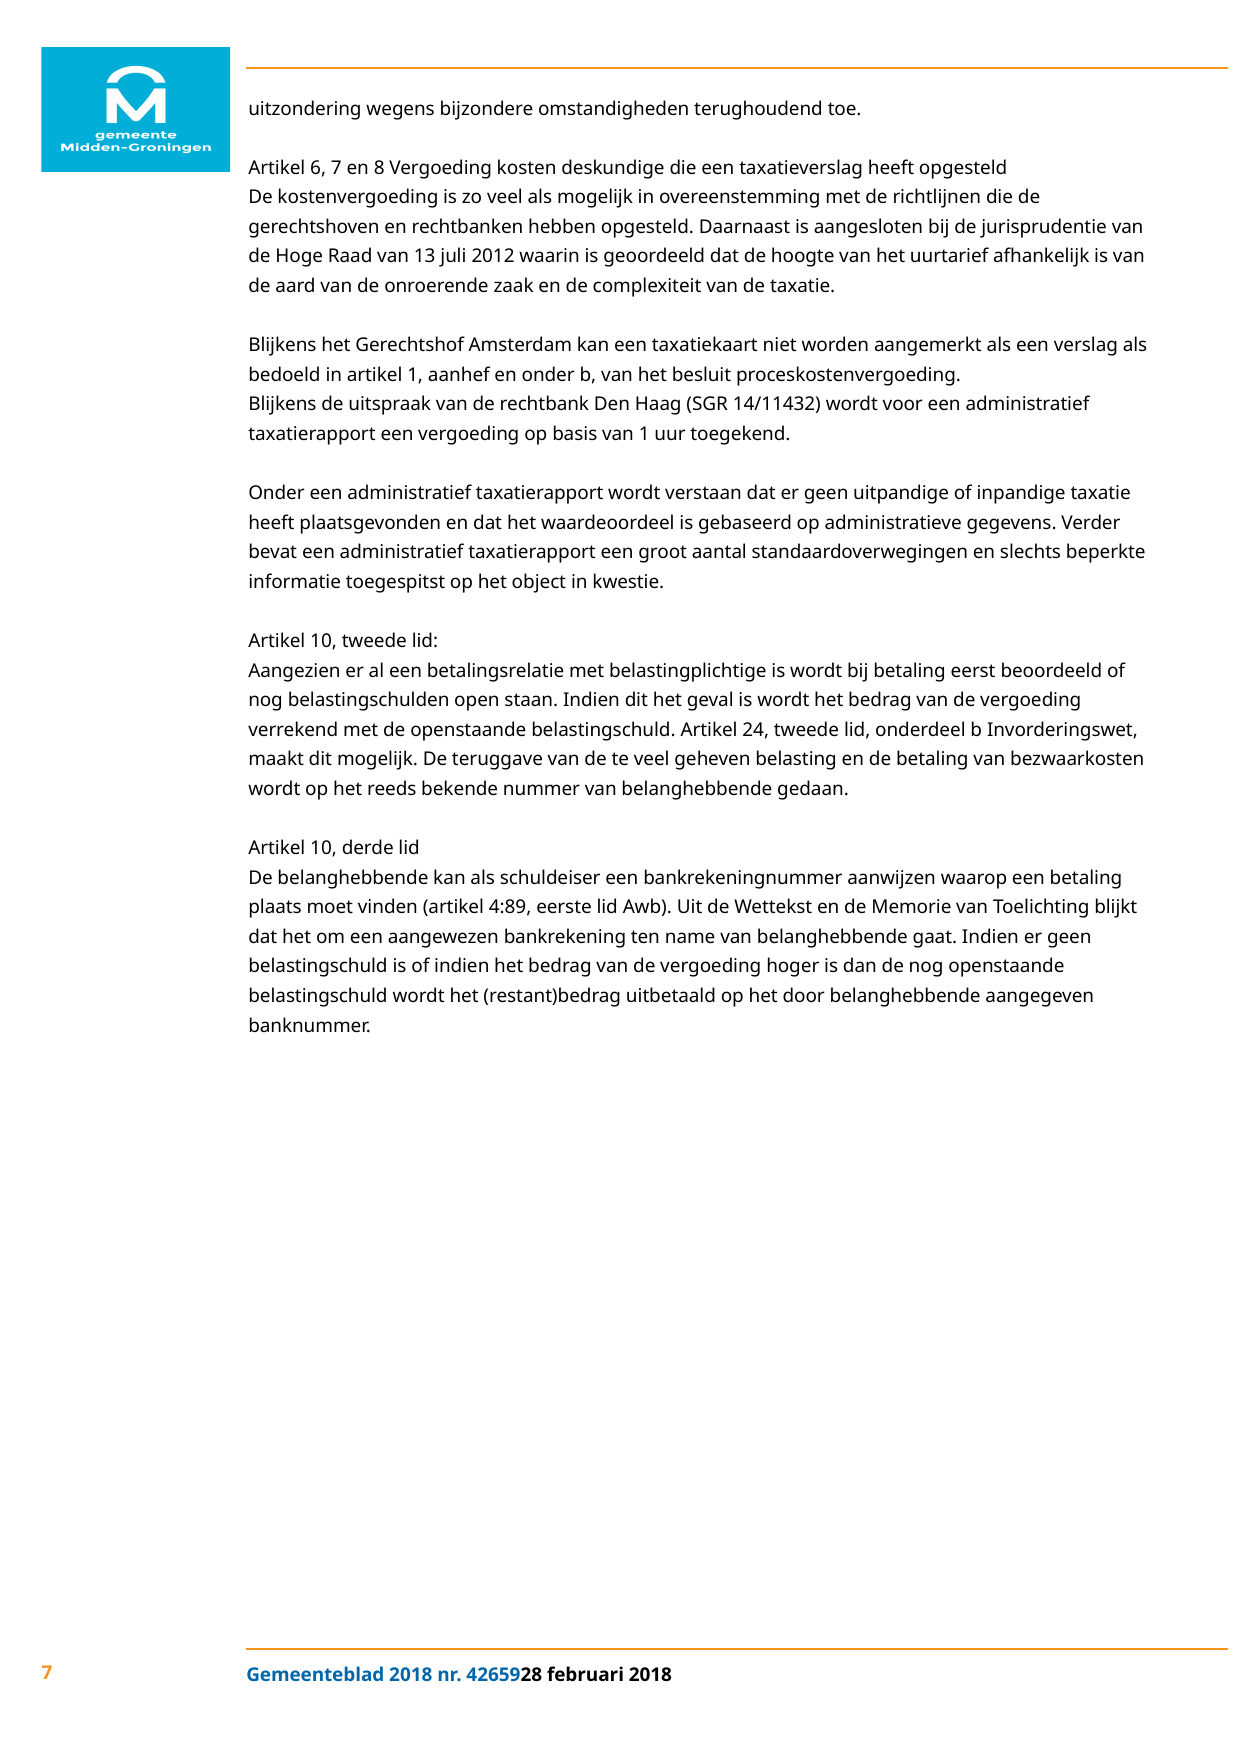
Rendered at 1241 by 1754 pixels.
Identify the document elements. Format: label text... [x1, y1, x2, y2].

text uitzondering wegens bijzondere omstandigheden terughoudend toe. [248, 95, 1152, 121]
text Artikel 6, 7 en 8 Vergoeding kosten deskundige die een taxatieverslag heeft opgesteld [248, 154, 1152, 180]
picture [184, 146, 190, 153]
text Blijkens het Gerechtshof Amsterdam kan een taxatiekaart niet worden aangemerkt als een verslag als bedoeld in artikel 1, aanhef en onder b, van het besluit proceskostenvergoeding. [248, 331, 1152, 387]
text Aangezien er al een betalingsrelatie met belastingplichtige is wordt bij betaling eerst beoordeeld of nog belastingschulden open staan. Indien dit het geval is wordt het bedrag van de vergoeding verrekend met de openstaande belastingschuld. Artikel 24, tweede lid, onderdeel b Invorderingswet, maakt dit mogelijk. De teruggave van de te veel geheven belasting en de betaling van bezwaarkosten wordt op het reeds bekende nummer van belanghebbende gedaan. [248, 657, 1152, 801]
text Artikel 10, derde lid [248, 834, 1152, 860]
text Blijkens de uitspraak van de rechtbank Den Haag (SGR 14/11432) wordt voor een administratief taxatierapport een vergoeding op basis van 1 uur toegekend. [248, 391, 1152, 446]
picture [107, 89, 165, 122]
text Artikel 10, tweede lid: [248, 627, 1152, 653]
text De kostenvergoeding is zo veel als mogelijk in overeenstemming met de richtlijnen die de gerechtshoven en rechtbanken hebben opgesteld. Daarnaast is aangesloten bij de jurisprudentie van de Hoge Raad van 13 juli 2012 waarin is geoordeeld dat de hoogte van het uurtarief afhankelijk is van de aard van de onroerende zaak en de complexiteit van de taxatie. [248, 183, 1152, 298]
text Onder een administratief taxatierapport wordt verstaan dat er geen uitpandige of inpandige taxatie heeft plaatsgevonden en dat het waardeoordeel is gebaseerd op administratieve gegevens. Verder bevat een administratief taxatierapport een groot aantal standaardoverwegingen en slechts beperkte informatie toegespitst op het object in kwestie. [248, 479, 1152, 594]
picture [108, 66, 164, 82]
text De belanghebbende kan als schuldeiser een bankrekeningnummer aanwijzen waarop een betaling plaats moet vinden (artikel 4:89, eerste lid Awb). Uit de Wettekst en de Memorie van Toelichting blijkt dat het om een aangewezen bankrekening ten name van belanghebbende gaat. Indien er geen belastingschuld is of indien het bedrag van de vergoeding hoger is dan de nog openstaande belastingschuld wordt het (restant)bedrag uitbetaald op het door belanghebbende aangegeven banknummer. [248, 864, 1152, 1038]
